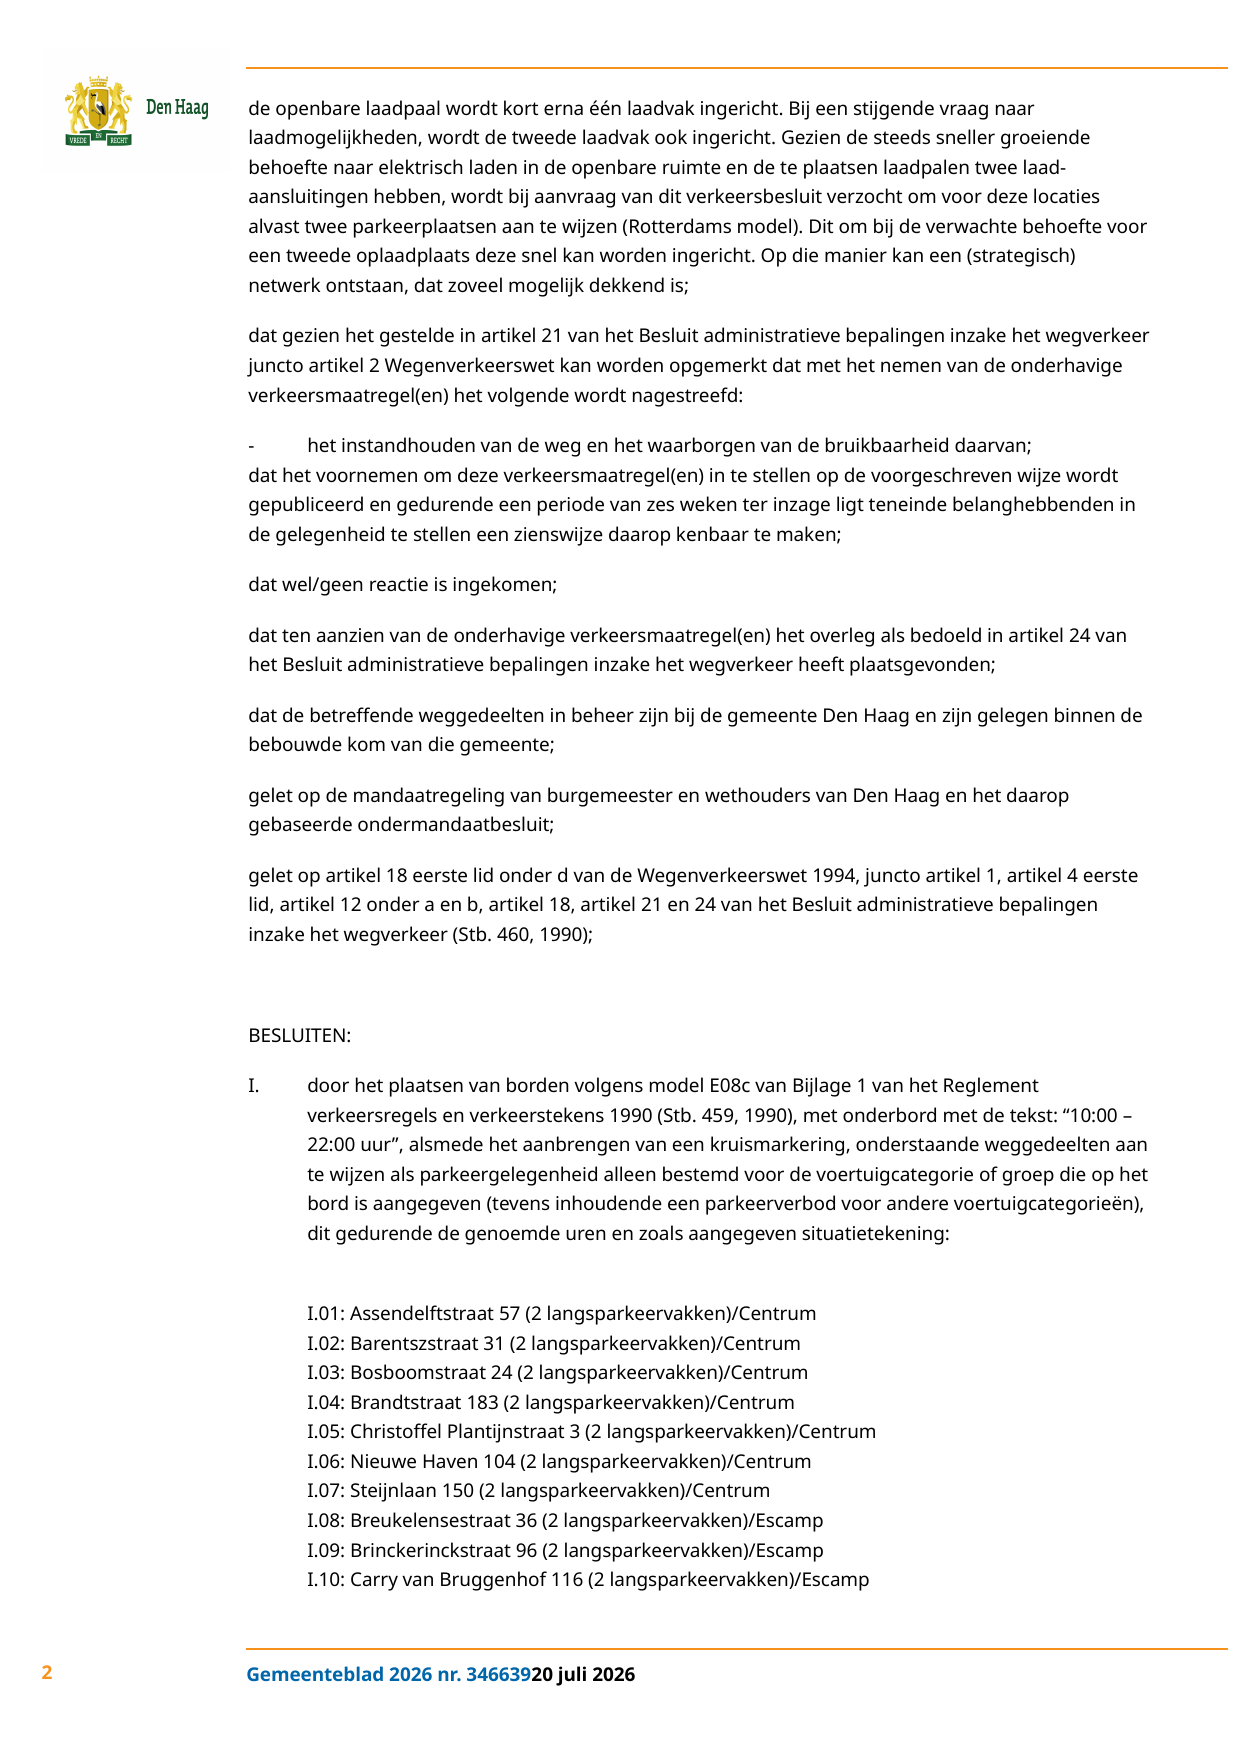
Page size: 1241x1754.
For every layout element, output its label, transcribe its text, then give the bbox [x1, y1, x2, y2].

text dat ten aanzien van de onderhavige verkeersmaatregel(en) het overleg als bedoeld in artikel 24 van het Besluit administratieve bepalingen inzake het wegverkeer heeft plaatsgevonden; [248, 622, 1152, 677]
list I.09: Brinckerinckstraat 96 (2 langsparkeervakken)/Escamp [248, 1537, 1152, 1563]
list I.07: Steijnlaan 150 (2 langsparkeervakken)/Centrum [248, 1478, 1152, 1503]
list I.01: Assendelftstraat 57 (2 langsparkeervakken)/Centrum [248, 1300, 1152, 1326]
list I.10: Carry van Bruggenhof 116 (2 langsparkeervakken)/Escamp [248, 1566, 1152, 1592]
list I.03: Bosboomstraat 24 (2 langsparkeervakken)/Centrum [248, 1359, 1152, 1385]
text dat wel/geen reactie is ingekomen; [248, 571, 1152, 597]
text de openbare laadpaal wordt kort erna één laadvak ingericht. Bij een stijgende vraag naar laadmogelijkheden, wordt de tweede laadvak ook ingericht. Gezien de steeds sneller groeiende behoefte naar elektrisch laden in de openbare ruimte en de te plaatsen laadpalen twee laad-aansluitingen hebben, wordt bij aanvraag van dit verkeersbesluit verzocht om voor deze locaties alvast twee parkeerplaatsen aan te wijzen (Rotterdams model). Dit om bij de verwachte behoefte voor een tweede oplaadplaats deze snel kan worden ingericht. Op die manier kan een (strategisch) netwerk ontstaan, dat zoveel mogelijk dekkend is; [248, 95, 1152, 298]
text dat de betreffende weggedeelten in beheer zijn bij de gemeente Den Haag en zijn gelegen binnen de bebouwde kom van die gemeente; [248, 702, 1152, 757]
list I.02: Barentszstraat 31 (2 langsparkeervakken)/Centrum [248, 1330, 1152, 1356]
text gelet op de mandaatregeling van burgemeester en wethouders van Den Haag en het daarop gebaseerde ondermandaatbesluit; [248, 782, 1152, 837]
list I.05: Christoffel Plantijnstraat 3 (2 langsparkeervakken)/Centrum [248, 1418, 1152, 1444]
list I.08: Breukelensestraat 36 (2 langsparkeervakken)/Escamp [248, 1507, 1152, 1533]
text dat het voornemen om deze verkeersmaatregel(en) in te stellen op de voorgeschreven wijze wordt gepubliceerd en gedurende een periode van zes weken ter inzage ligt teneinde belanghebbenden in de gelegenheid te stellen een zienswijze daarop kenbaar te maken; [248, 462, 1152, 547]
list door het plaatsen van borden volgens model E08c van Bijlage 1 van het Reglement verkeersregels en verkeerstekens 1990 (Stb. 459, 1990), met onderbord met de tekst: “10:00 – 22:00 uur”, alsmede het aanbrengen van een kruismarkering, onderstaande weggedeelten aan te wijzen als parkeergelegenheid alleen bestemd voor de voertuigcategorie of groep die op het bord is aangegeven (tevens inhoudende een parkeerverbod voor andere voertuigcategorieën), dit gedurende de genoemde uren en zoals aangegeven situatietekening: [248, 1072, 1152, 1246]
list het instandhouden van de weg en het waarborgen van de bruikbaarheid daarvan; [248, 432, 1152, 458]
list I.04: Brandtstraat 183 (2 langsparkeervakken)/Centrum [248, 1389, 1152, 1415]
text dat gezien het gestelde in artikel 21 van het Besluit administratieve bepalingen inzake het wegverkeer juncto artikel 2 Wegenverkeerswet kan worden opgemerkt dat met het nemen van de onderhavige verkeersmaatregel(en) het volgende wordt nagestreefd: [248, 323, 1152, 408]
picture [41, 47, 231, 172]
text BESLUITEN: [248, 1022, 1152, 1048]
text gelet op artikel 18 eerste lid onder d van de Wegenverkeerswet 1994, juncto artikel 1, artikel 4 eerste lid, artikel 12 onder a en b, artikel 18, artikel 21 en 24 van het Besluit administratieve bepalingen inzake het wegverkeer (Stb. 460, 1990); [248, 862, 1152, 947]
list I.06: Nieuwe Haven 104 (2 langsparkeervakken)/Centrum [248, 1448, 1152, 1474]
